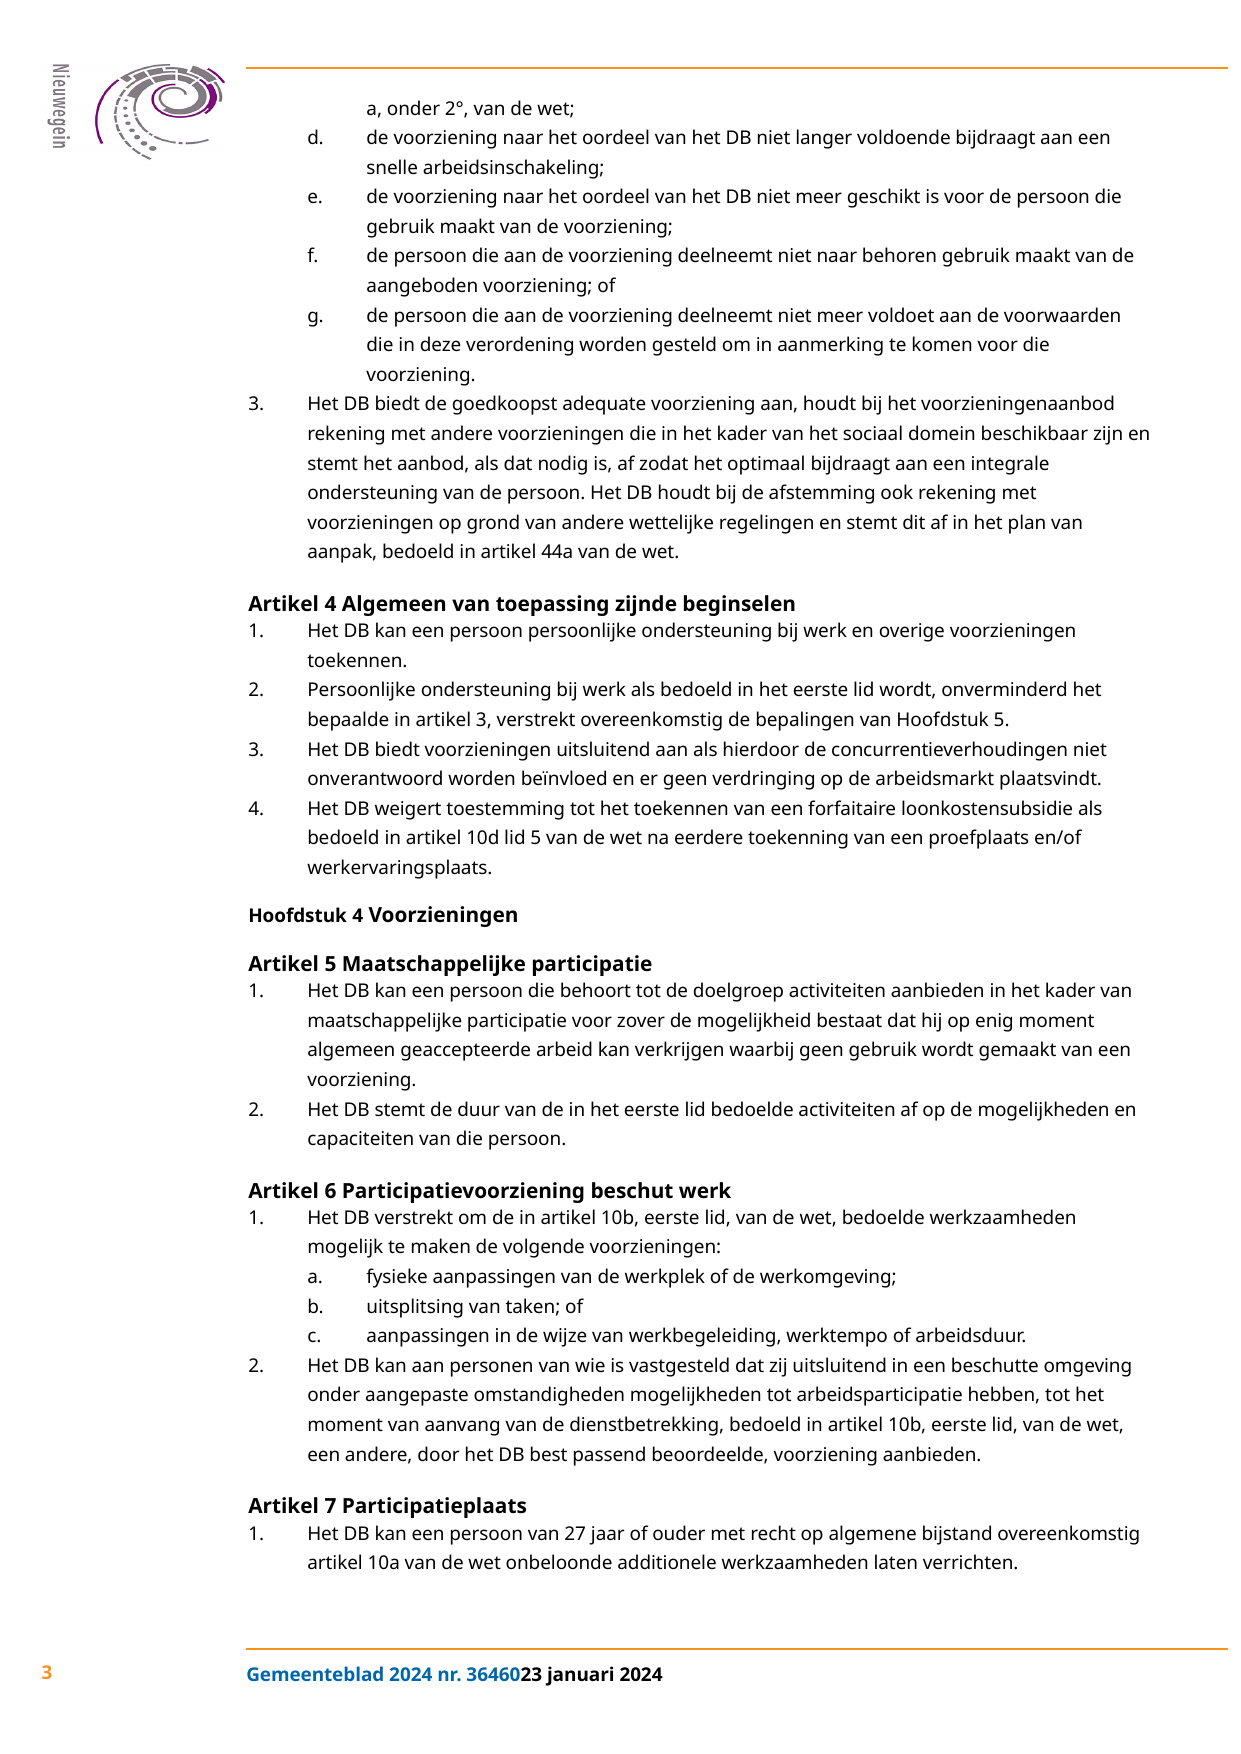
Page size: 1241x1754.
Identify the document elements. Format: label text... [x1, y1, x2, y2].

list fysieke aanpassingen van de werkplek of de werkomgeving; [307, 1263, 1152, 1289]
list Het DB kan een persoon van 27 jaar of ouder met recht op algemene bijstand overeenkomstig artikel 10a van de wet onbeloonde additionele werkzaamheden laten verrichten. [248, 1520, 1152, 1575]
list de voorziening naar het oordeel van het DB niet langer voldoende bijdraagt aan een snelle arbeidsinschakeling; [307, 124, 1152, 180]
picture [41, 47, 231, 172]
list de voorziening naar het oordeel van het DB niet meer geschikt is voor de persoon die gebruik maakt van de voorziening; [307, 183, 1152, 239]
list Het DB weigert toestemming tot het toekennen van een forfaitaire loonkostensubsidie als bedoeld in artikel 10d lid 5 van de wet na eerdere toekenning van een proefplaats en/of werkervaringsplaats. [248, 795, 1152, 880]
list Het DB verstrekt om de in artikel 10b, eerste lid, van de wet, bedoelde werkzaamheden mogelijk te maken de volgende voorzieningen: [248, 1204, 1152, 1259]
list aanpassingen in de wijze van werkbegeleiding, werktempo of arbeidsduur. [307, 1322, 1152, 1348]
list Het DB kan een persoon die behoort tot de doelgroep activiteiten aanbieden in het kader van maatschappelijke participatie voor zover de mogelijkheid bestaat dat hij op enig moment algemeen geaccepteerde arbeid kan verkrijgen waarbij geen gebruik wordt gemaakt van een voorziening. [248, 977, 1152, 1092]
text Artikel 4 Algemeen van toepassing zijnde beginselen [248, 589, 1152, 617]
list Het DB kan aan personen van wie is vastgesteld dat zij uitsluitend in een beschutte omgeving onder aangepaste omstandigheden mogelijkheden tot arbeidsparticipatie hebben, tot het moment van aanvang van de dienstbetrekking, bedoeld in artikel 10b, eerste lid, van de wet, een andere, door het DB best passend beoordeelde, voorziening aanbieden. [248, 1352, 1152, 1467]
list Persoonlijke ondersteuning bij werk als bedoeld in het eerste lid wordt, onverminderd het bepaalde in artikel 3, verstrekt overeenkomstig de bepalingen van Hoofdstuk 5. [248, 677, 1152, 732]
list a, onder 2°, van de wet; [307, 95, 1152, 121]
list Het DB kan een persoon persoonlijke ondersteuning bij werk en overige voorzieningen toekennen. [248, 617, 1152, 673]
list uitsplitsing van taken; of [307, 1293, 1152, 1319]
list de persoon die aan de voorziening deelneemt niet meer voldoet aan de voorwaarden die in deze verordening worden gesteld om in aanmerking te komen voor die voorziening. [307, 302, 1152, 387]
text Artikel 7 Participatieplaats [248, 1491, 1152, 1520]
list de persoon die aan de voorziening deelneemt niet naar behoren gebruik maakt van de aangeboden voorziening; of [307, 243, 1152, 298]
text Artikel 5 Maatschappelijke participatie [248, 949, 1152, 977]
list Het DB biedt voorzieningen uitsluitend aan als hierdoor de concurrentieverhoudingen niet onverantwoord worden beïnvloed en er geen verdringing op de arbeidsmarkt plaatsvindt. [248, 736, 1152, 791]
text Hoofdstuk 4 Voorzieningen [248, 900, 1152, 928]
list Het DB stemt de duur van de in het eerste lid bedoelde activiteiten af op de mogelijkheden en capaciteiten van die persoon. [248, 1096, 1152, 1151]
list Het DB biedt de goedkoopst adequate voorziening aan, houdt bij het voorzieningenaanbod rekening met andere voorzieningen die in het kader van het sociaal domein beschikbaar zijn en stemt het aanbod, als dat nodig is, af zodat het optimaal bijdraagt aan een integrale ondersteuning van de persoon. Het DB houdt bij de afstemming ook rekening met voorzieningen op grond van andere wettelijke regelingen en stemt dit af in het plan van aanpak, bedoeld in artikel 44a van de wet. [248, 391, 1152, 564]
text Artikel 6 Participatievoorziening beschut werk [248, 1176, 1152, 1204]
